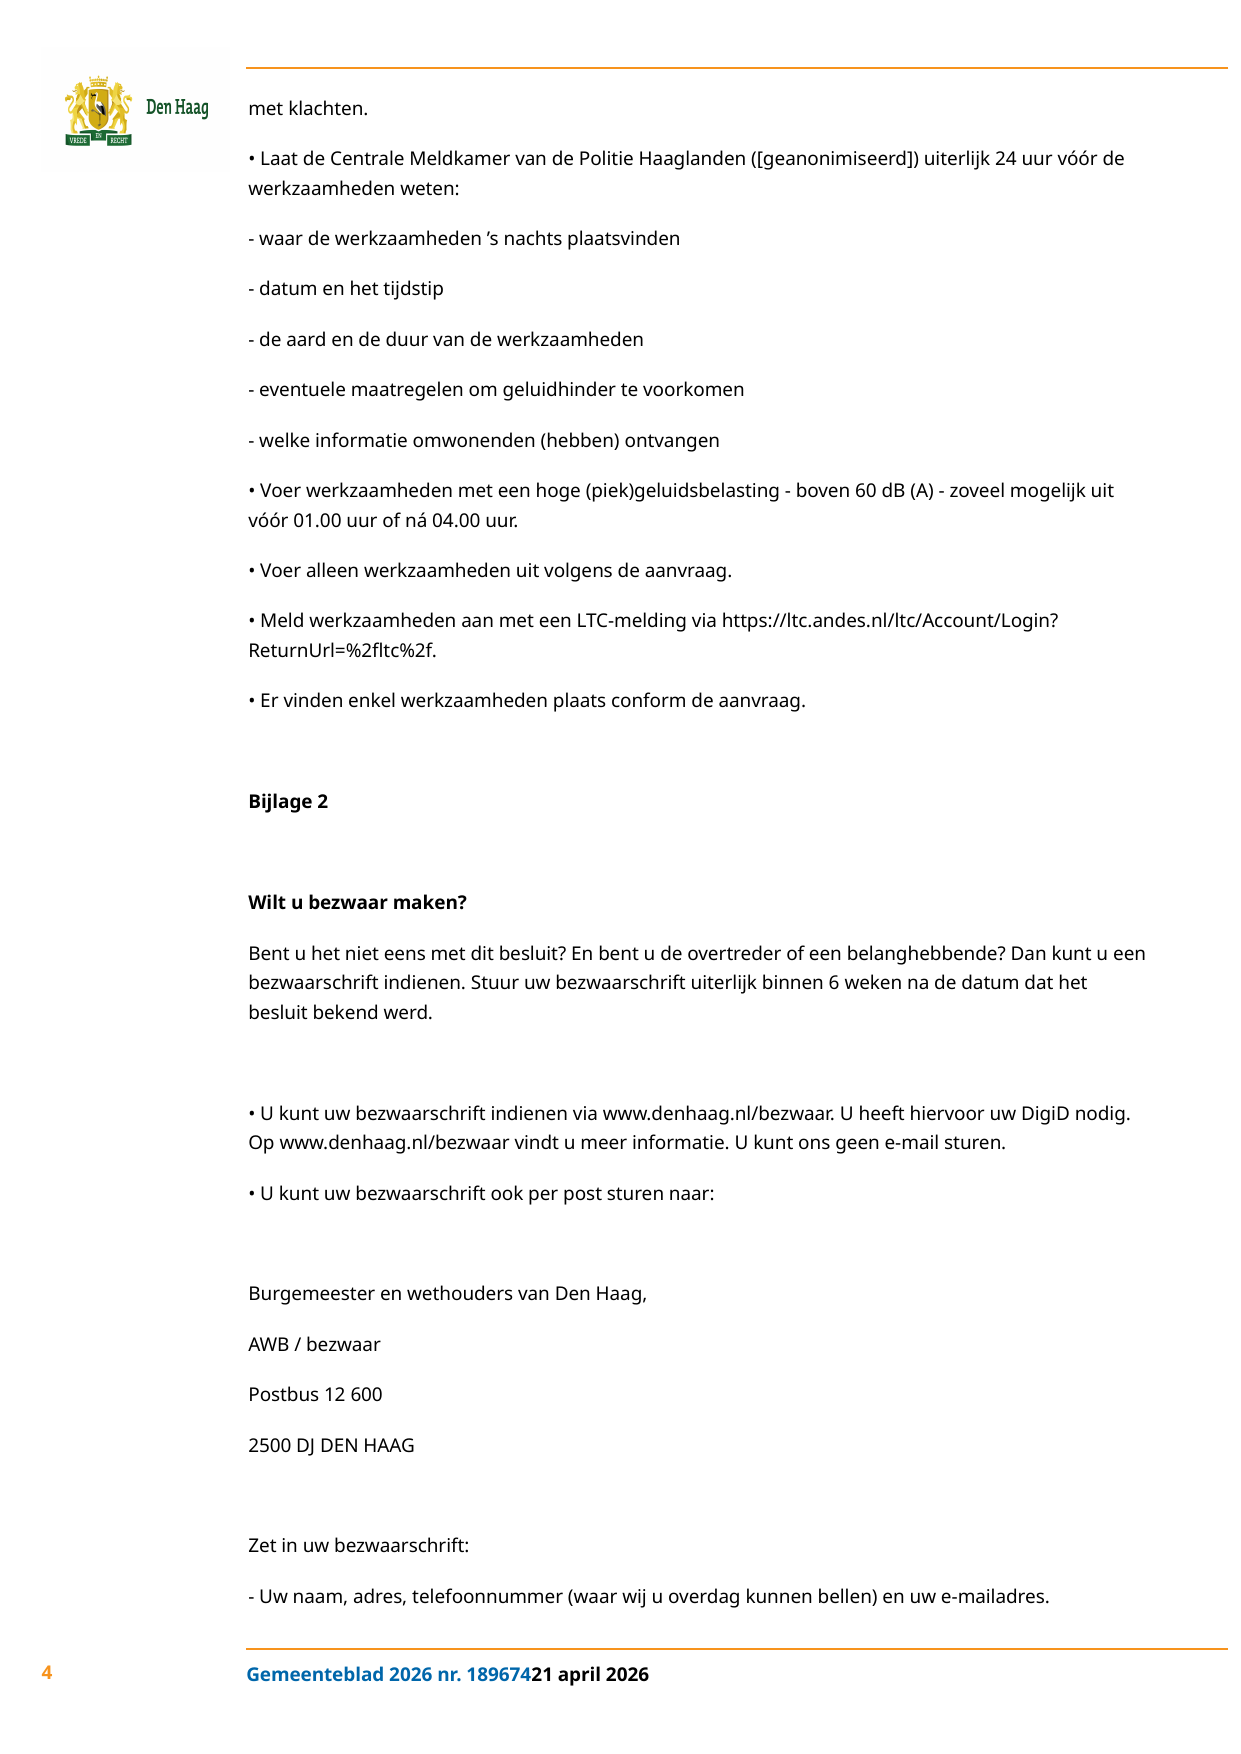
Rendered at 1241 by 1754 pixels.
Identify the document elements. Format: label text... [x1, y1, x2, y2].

text • Meld werkzaamheden aan met een LTC-melding via https://ltc.andes.nl/ltc/Account/Login?ReturnUrl=%2fltc%2f. [248, 608, 1152, 663]
text Bijlage 2 [248, 788, 1152, 814]
text - eventuele maatregelen om geluidhinder te voorkomen [248, 376, 1152, 402]
text Wilt u bezwaar maken? [248, 889, 1152, 915]
text Bent u het niet eens met dit besluit? En bent u de overtreder of een belanghebbende? Dan kunt u een bezwaarschrift indienen. Stuur uw bezwaarschrift uiterlijk binnen 6 weken na de datum dat het besluit bekend werd. [248, 940, 1152, 1025]
text • Voer alleen werkzaamheden uit volgens de aanvraag. [248, 557, 1152, 583]
text Postbus 12 600 [248, 1381, 1152, 1407]
text • Laat de Centrale Meldkamer van de Politie Haaglanden ([geanonimiseerd]) uiterlijk 24 uur vóór de werkzaamheden weten: [248, 145, 1152, 201]
text - Uw naam, adres, telefoonnummer (waar wij u overdag kunnen bellen) en uw e-mailadres. [248, 1583, 1152, 1609]
text - welke informatie omwonenden (hebben) ontvangen [248, 427, 1152, 453]
text Zet in uw bezwaarschrift: [248, 1533, 1152, 1558]
text • U kunt uw bezwaarschrift indienen via www.denhaag.nl/bezwaar. U heeft hiervoor uw DigiD nodig. Op www.denhaag.nl/bezwaar vindt u meer informatie. U kunt ons geen e-mail sturen. [248, 1100, 1152, 1155]
picture [41, 47, 231, 172]
text • U kunt uw bezwaarschrift ook per post sturen naar: [248, 1180, 1152, 1206]
text - de aard en de duur van de werkzaamheden [248, 326, 1152, 352]
text - waar de werkzaamheden ’s nachts plaatsvinden [248, 225, 1152, 251]
text Burgemeester en wethouders van Den Haag, [248, 1281, 1152, 1306]
text AWB / bezwaar [248, 1331, 1152, 1357]
text met klachten. [248, 95, 1152, 121]
text • Voer werkzaamheden met een hoge (piek)geluidsbelasting - boven 60 dB (A) - zoveel mogelijk uit vóór 01.00 uur of ná 04.00 uur. [248, 477, 1152, 533]
text • Er vinden enkel werkzaamheden plaats conform de aanvraag. [248, 688, 1152, 713]
text 2500 DJ DEN HAAG [248, 1432, 1152, 1458]
text - datum en het tijdstip [248, 276, 1152, 301]
